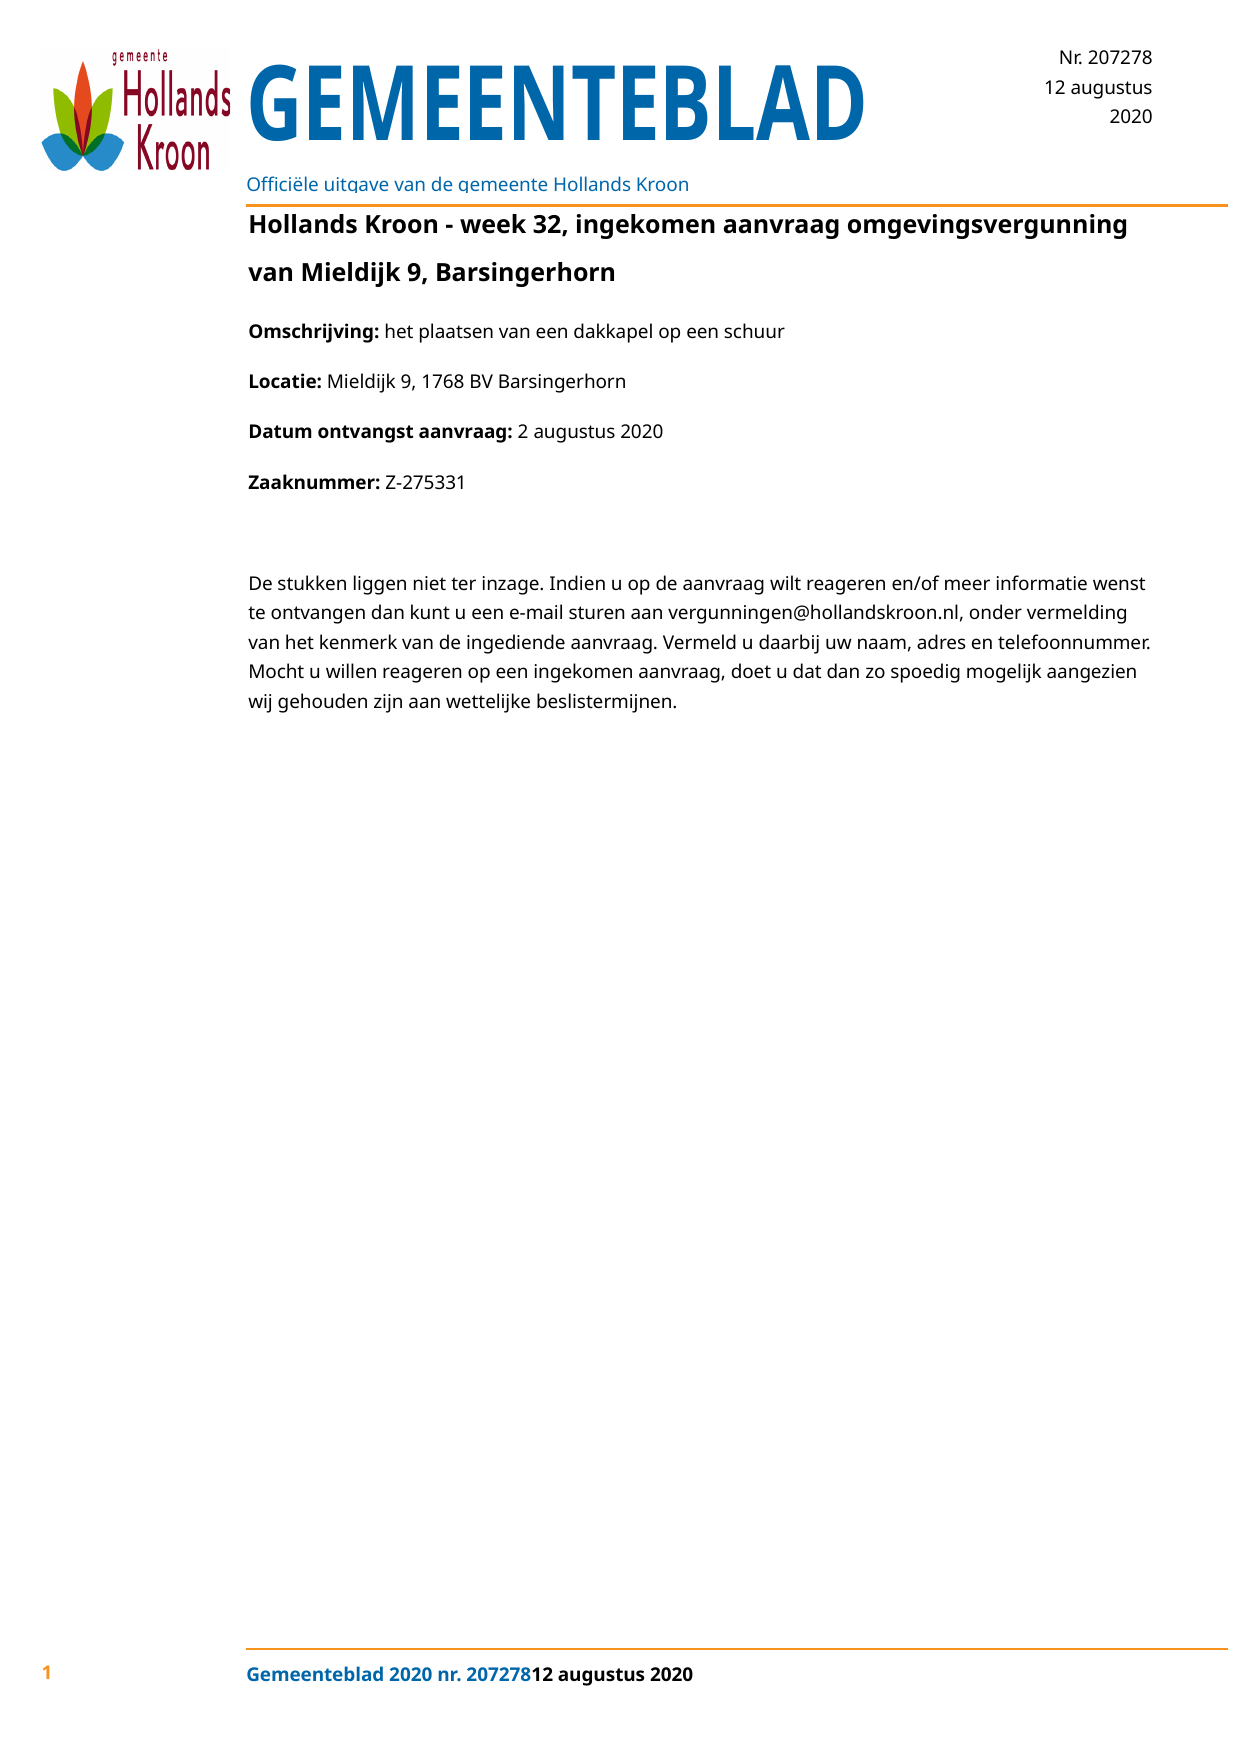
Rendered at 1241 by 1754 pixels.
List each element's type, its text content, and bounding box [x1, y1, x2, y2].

picture [41, 47, 231, 172]
text Locatie: Mieldijk 9, 1768 BV Barsingerhorn [248, 368, 1152, 394]
text Omschrijving: het plaatsen van een dakkapel op een schuur [248, 318, 1152, 344]
text Datum ontvangst aanvraag: 2 augustus 2020 [248, 419, 1152, 444]
text Hollands Kroon - week 32, ingekomen aanvraag omgevingsvergunning van Mieldijk 9, Barsingerhorn [248, 207, 1152, 288]
text De stukken liggen niet ter inzage. Indien u op de aanvraag wilt reageren en/of meer informatie wenst te ontvangen dan kunt u een e-mail sturen aan vergunningen@hollandskroon.nl, onder vermelding van het kenmerk van de ingediende aanvraag. Vermeld u daarbij uw naam, adres en telefoonnummer. Mocht u willen reageren op een ingekomen aanvraag, doet u dat dan zo spoedig mogelijk aangezien wij gehouden zijn aan wettelijke beslistermijnen. [248, 570, 1152, 714]
text Zaaknummer: Z-275331 [248, 469, 1152, 495]
